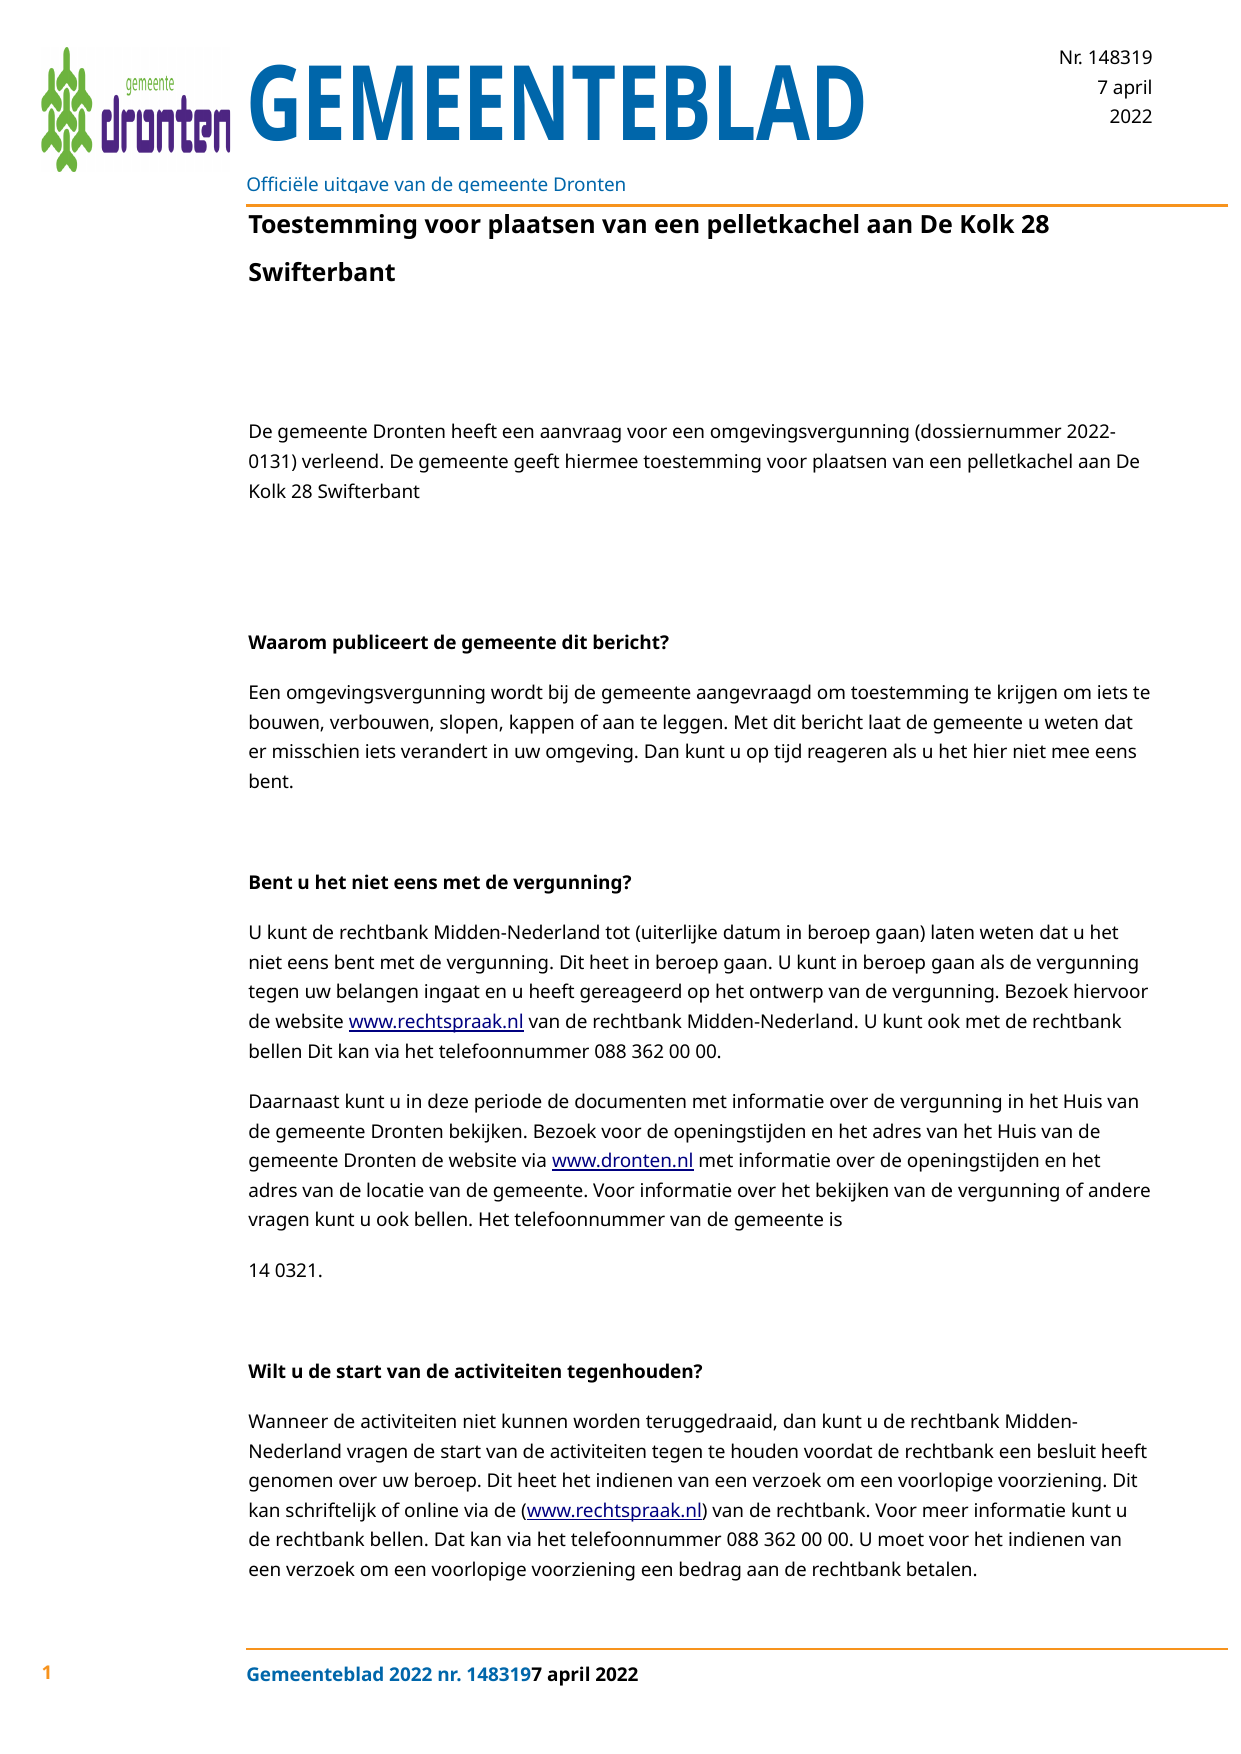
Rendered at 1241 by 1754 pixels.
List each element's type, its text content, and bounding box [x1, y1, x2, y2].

text Wilt u de start van de activiteiten tegenhouden? [248, 1358, 1152, 1384]
picture [41, 47, 231, 172]
text 14 0321. [248, 1257, 1152, 1283]
text Wanneer de activiteiten niet kunnen worden teruggedraaid, dan kunt u de rechtbank Midden-Nederland vragen de start van de activiteiten tegen te houden voordat de rechtbank een besluit heeft genomen over uw beroep. Dit heet het indienen van een verzoek om een voorlopige voorziening. Dit kan schriftelijk of online via de (www.rechtspraak.nl) van de rechtbank. Voor meer informatie kunt u de rechtbank bellen. Dat kan via het telefoonnummer 088 362 00 00. U moet voor het indienen van een verzoek om een voorlopige voorziening een bedrag aan de rechtbank betalen. [248, 1408, 1152, 1582]
text Bent u het niet eens met de vergunning? [248, 869, 1152, 895]
text U kunt de rechtbank Midden-Nederland tot (uiterlijke datum in beroep gaan) laten weten dat u het niet eens bent met de vergunning. Dit heet in beroep gaan. U kunt in beroep gaan als de vergunning tegen uw belangen ingaat en u heeft gereageerd op het ontwerp van de vergunning. Bezoek hiervoor de website www.rechtspraak.nl van de rechtbank Midden-Nederland. U kunt ook met de rechtbank bellen Dit kan via het telefoonnummer 088 362 00 00. [248, 919, 1152, 1064]
text Waarom publiceert de gemeente dit bericht? [248, 629, 1152, 655]
text Daarnaast kunt u in deze periode de documenten met informatie over de vergunning in het Huis van de gemeente Dronten bekijken. Bezoek voor de openingstijden en het adres van het Huis van de gemeente Dronten de website via www.dronten.nl met informatie over de openingstijden en het adres van de locatie van de gemeente. Voor informatie over het bekijken van de vergunning of andere vragen kunt u ook bellen. Het telefoonnummer van de gemeente is [248, 1088, 1152, 1232]
text De gemeente Dronten heeft een aanvraag voor een omgevingsvergunning (dossiernummer 2022-0131) verleend. De gemeente geeft hiermee toestemming voor plaatsen van een pelletkachel aan De Kolk 28 Swifterbant [248, 419, 1152, 504]
text Toestemming voor plaatsen van een pelletkachel aan De Kolk 28 Swifterbant [248, 207, 1152, 288]
text Een omgevingsvergunning wordt bij de gemeente aangevraagd om toestemming te krijgen om iets te bouwen, verbouwen, slopen, kappen of aan te leggen. Met dit bericht laat de gemeente u weten dat er misschien iets verandert in uw omgeving. Dan kunt u op tijd reageren als u het hier niet mee eens bent. [248, 679, 1152, 794]
